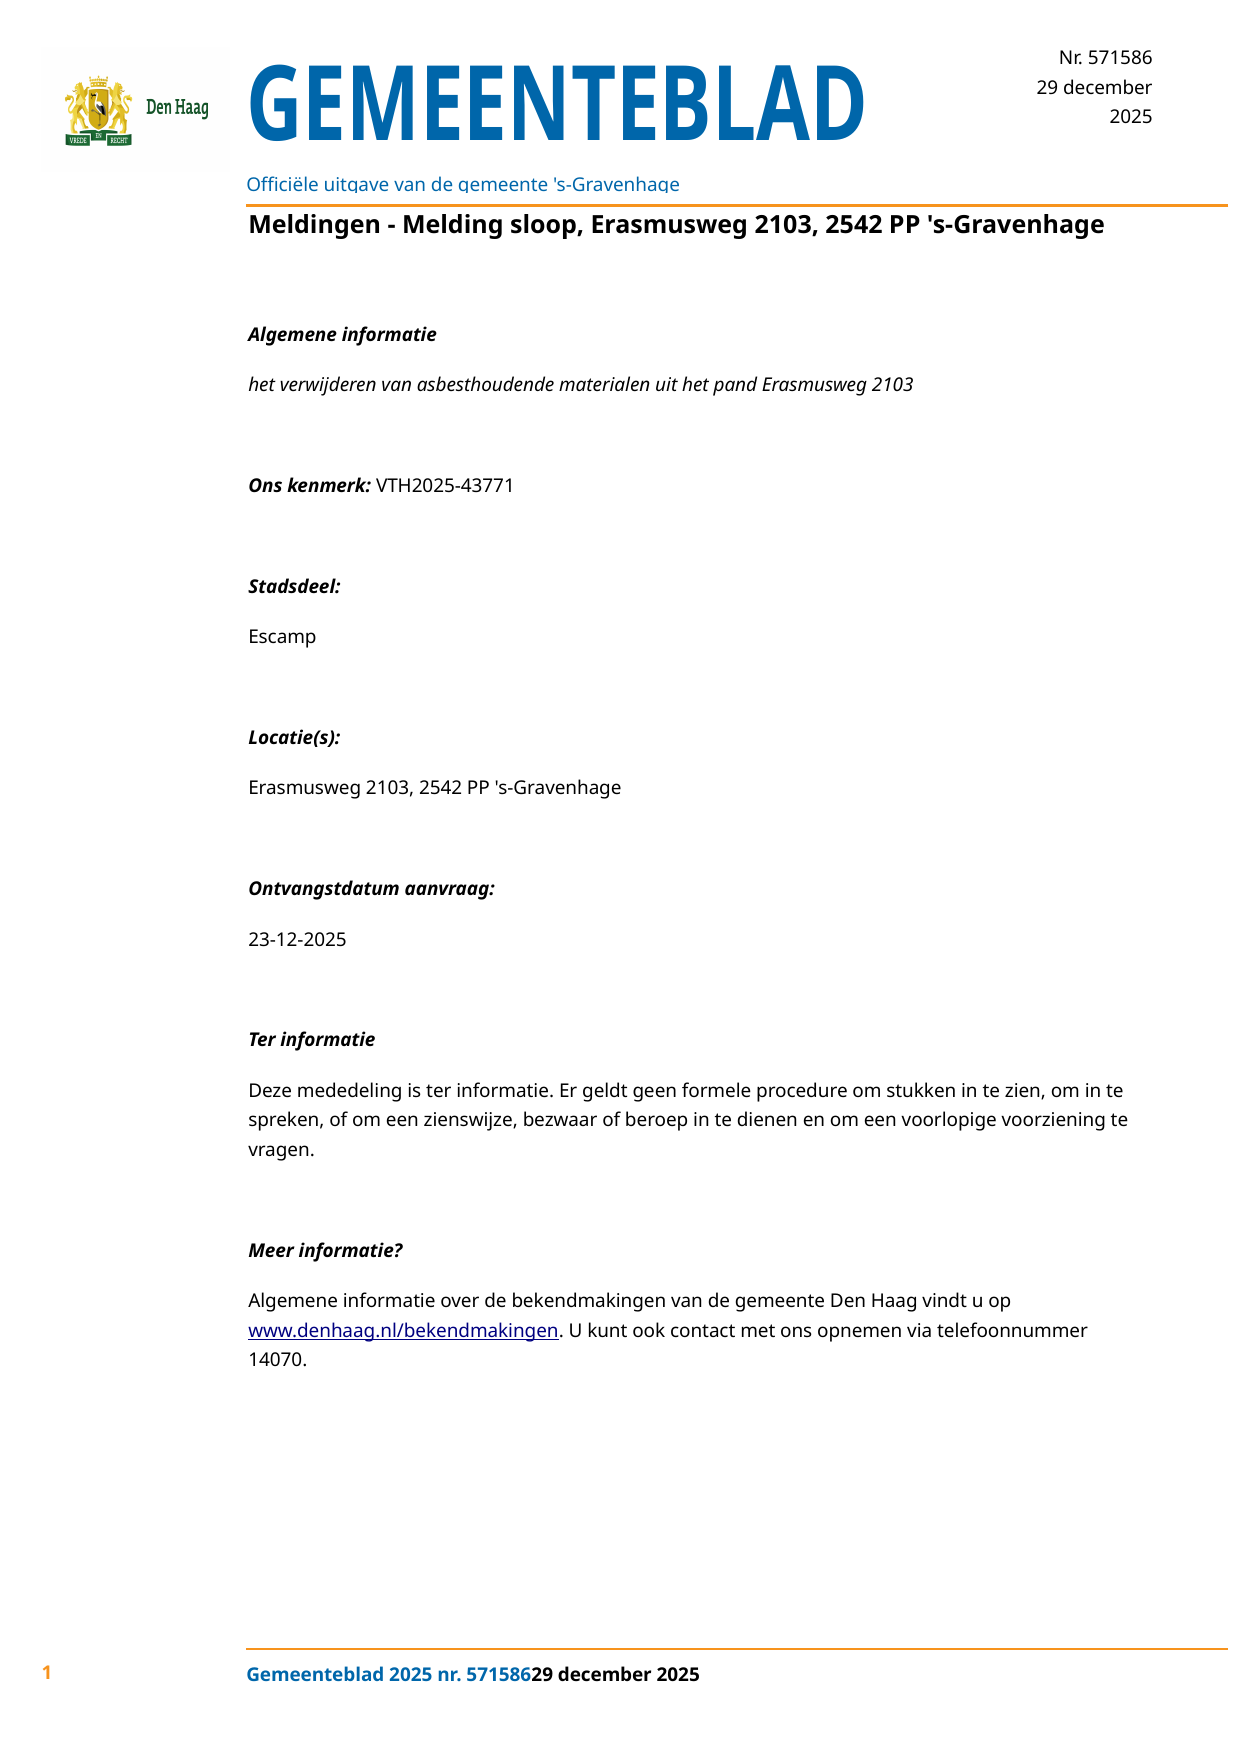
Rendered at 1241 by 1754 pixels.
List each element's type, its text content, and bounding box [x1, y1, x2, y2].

text Algemene informatie [248, 321, 1152, 346]
text het verwijderen van asbesthoudende materialen uit het pand Erasmusweg 2103 [248, 371, 1152, 397]
text Meldingen - Melding sloop, Erasmusweg 2103, 2542 PP 's-Gravenhage [248, 207, 1152, 241]
text Ons kenmerk: VTH2025-43771 [248, 472, 1152, 498]
text Ter informatie [248, 1027, 1152, 1052]
text 23-12-2025 [248, 926, 1152, 951]
text Locatie(s): [248, 724, 1152, 750]
text Erasmusweg 2103, 2542 PP 's-Gravenhage [248, 774, 1152, 800]
text Meer informatie? [248, 1237, 1152, 1263]
text Deze mededeling is ter informatie. Er geldt geen formele procedure om stukken in te zien, om in te spreken, of om een zienswijze, bezwaar of beroep in te dienen en om een voorlopige voorziening te vragen. [248, 1077, 1152, 1162]
text Escamp [248, 623, 1152, 649]
text Ontvangstdatum aanvraag: [248, 875, 1152, 901]
picture [41, 47, 231, 172]
text Algemene informatie over de bekendmakingen van de gemeente Den Haag vindt u op www.denhaag.nl/bekendmakingen. U kunt ook contact met ons opnemen via telefoonnummer 14070. [248, 1287, 1152, 1372]
text Stadsdeel: [248, 573, 1152, 598]
